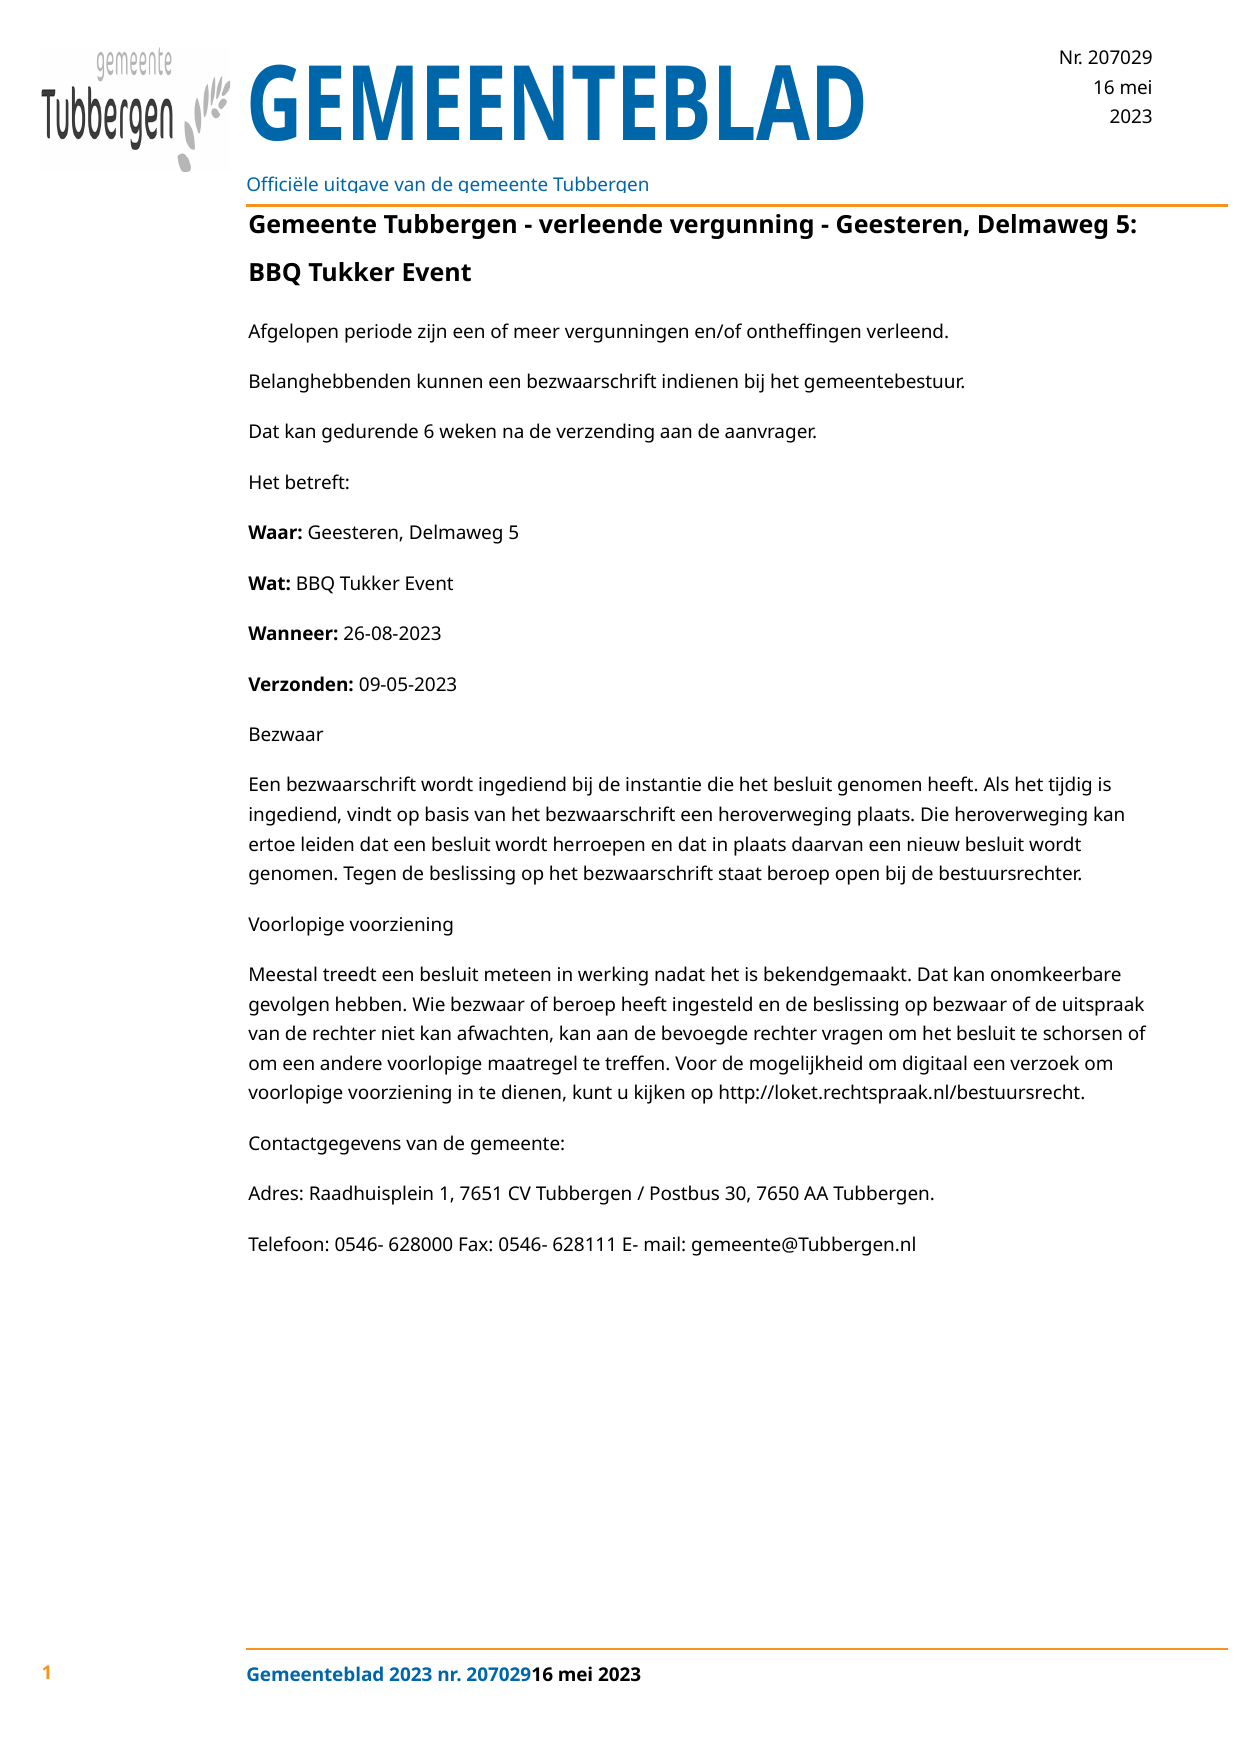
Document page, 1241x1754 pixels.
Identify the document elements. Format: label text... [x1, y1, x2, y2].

text Bezwaar [248, 721, 1152, 747]
text Een bezwaarschrift wordt ingediend bij de instantie die het besluit genomen heeft. Als het tijdig is ingediend, vindt op basis van het bezwaarschrift een heroverweging plaats. Die heroverweging kan ertoe leiden dat een besluit wordt herroepen en dat in plaats daarvan een nieuw besluit wordt genomen. Tegen de beslissing op het bezwaarschrift staat beroep open bij de bestuursrechter. [248, 772, 1152, 886]
text Afgelopen periode zijn een of meer vergunningen en/of ontheffingen verleend. [248, 318, 1152, 344]
text Meestal treedt een besluit meteen in werking nadat het is bekendgemaakt. Dat kan onomkeerbare gevolgen hebben. Wie bezwaar of beroep heeft ingesteld en de beslissing op bezwaar of de uitspraak van de rechter niet kan afwachten, kan aan de bevoegde rechter vragen om het besluit te schorsen of om een andere voorlopige maatregel te treffen. Voor de mogelijkheid om digitaal een verzoek om voorlopige voorziening in te dienen, kunt u kijken op http://loket.rechtspraak.nl/bestuursrecht. [248, 961, 1152, 1105]
text Het betreft: [248, 469, 1152, 495]
text Belanghebbenden kunnen een bezwaarschrift indienen bij het gemeentebestuur. [248, 368, 1152, 394]
text Contactgegevens van de gemeente: [248, 1130, 1152, 1156]
text Wanneer: 26-08-2023 [248, 620, 1152, 646]
text Voorlopige voorziening [248, 911, 1152, 937]
text Waar: Geesteren, Delmaweg 5 [248, 519, 1152, 545]
text Dat kan gedurende 6 weken na de verzending aan de aanvrager. [248, 419, 1152, 444]
text Gemeente Tubbergen - verleende vergunning - Geesteren, Delmaweg 5: BBQ Tukker Event [248, 207, 1152, 288]
text Wat: BBQ Tukker Event [248, 570, 1152, 596]
text Telefoon: 0546- 628000 Fax: 0546- 628111 E- mail: gemeente@Tubbergen.nl [248, 1231, 1152, 1257]
text Verzonden: 09-05-2023 [248, 671, 1152, 697]
text Adres: Raadhuisplein 1, 7651 CV Tubbergen / Postbus 30, 7650 AA Tubbergen. [248, 1180, 1152, 1206]
picture [41, 47, 231, 172]
